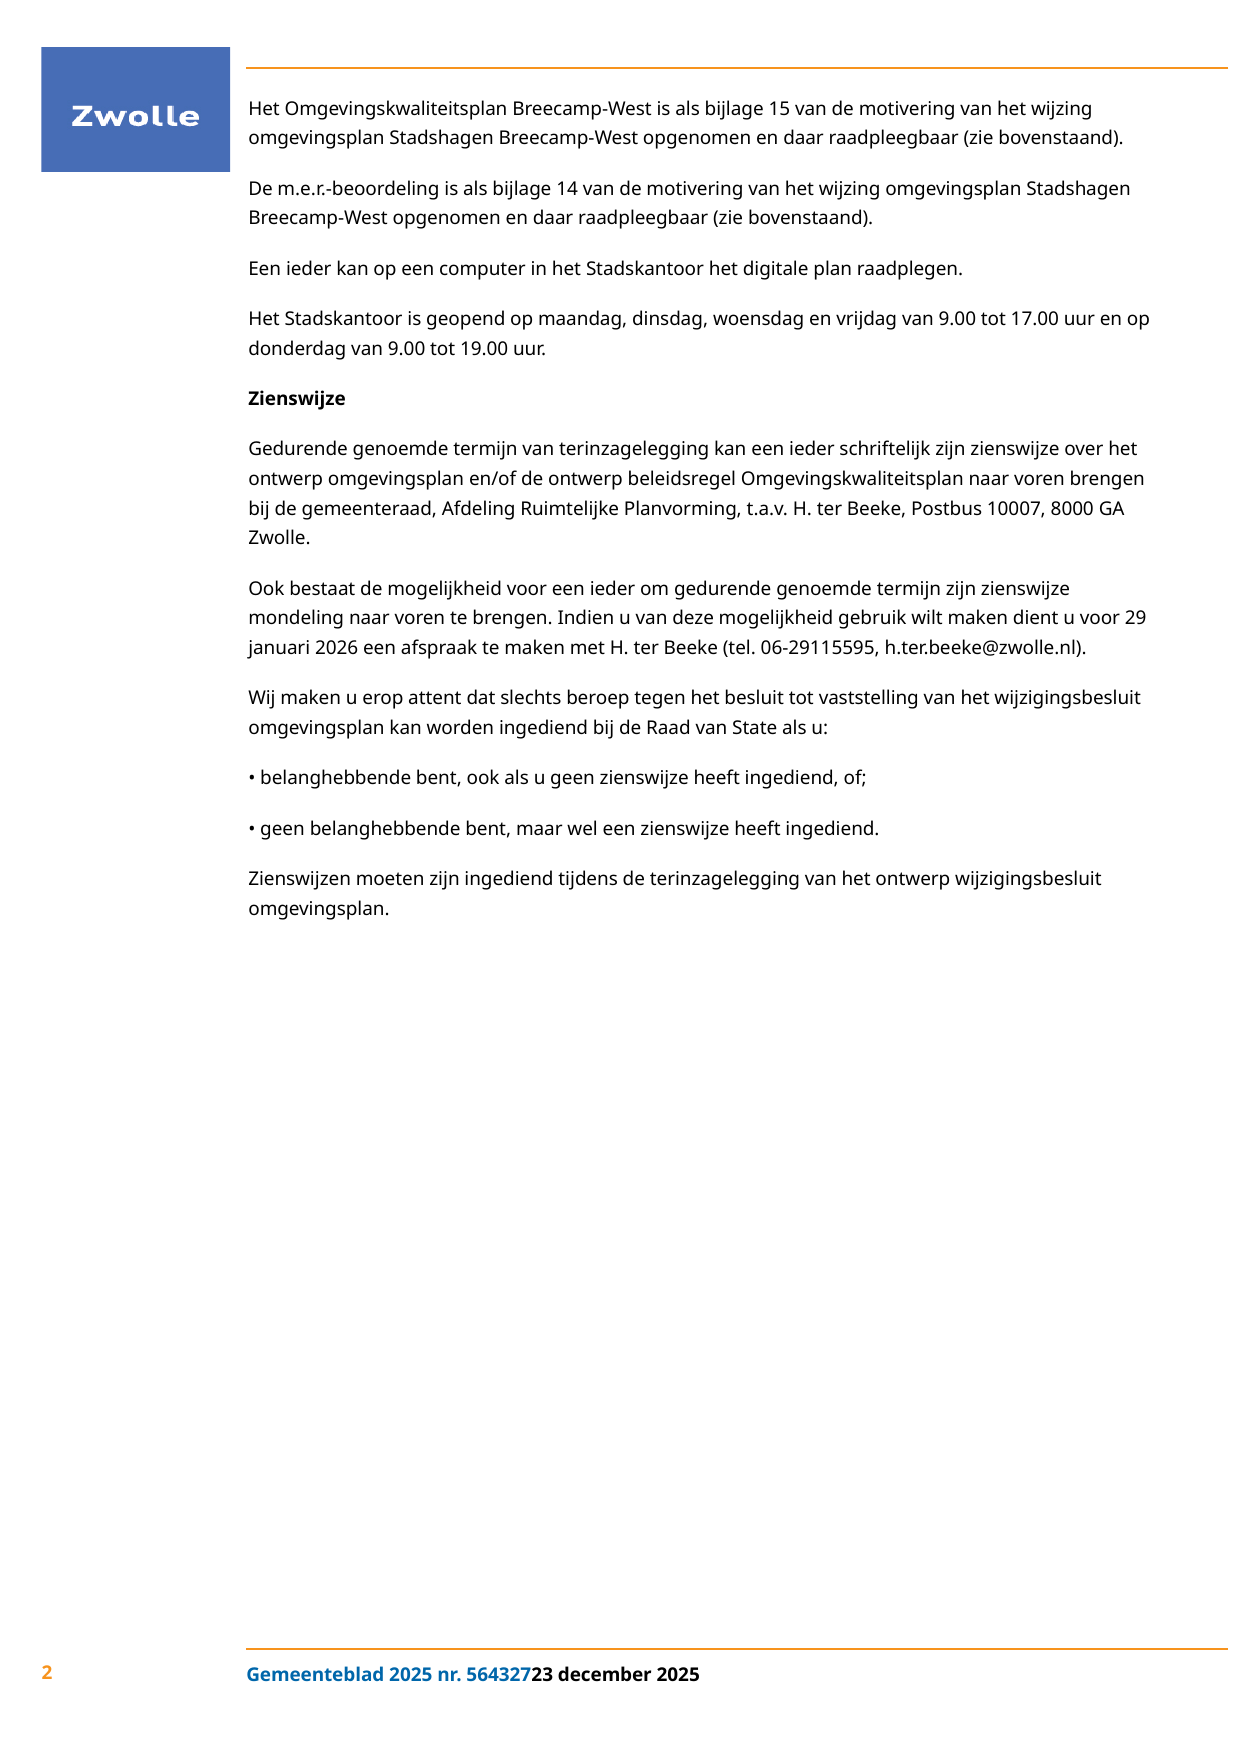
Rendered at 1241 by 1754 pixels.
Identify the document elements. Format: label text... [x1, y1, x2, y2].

text Het Stadskantoor is geopend op maandag, dinsdag, woensdag en vrijdag van 9.00 tot 17.00 uur en op donderdag van 9.00 tot 19.00 uur. [248, 305, 1152, 361]
text Wij maken u erop attent dat slechts beroep tegen het besluit tot vaststelling van het wijzigingsbesluit omgevingsplan kan worden ingediend bij de Raad van State als u: [248, 684, 1152, 740]
text • geen belanghebbende bent, maar wel een zienswijze heeft ingediend. [248, 815, 1152, 841]
text Het Omgevingskwaliteitsplan Breecamp-West is als bijlage 15 van de motivering van het wijzing omgevingsplan Stadshagen Breecamp-West opgenomen en daar raadpleegbaar (zie bovenstaand). [248, 95, 1152, 150]
text • belanghebbende bent, ook als u geen zienswijze heeft ingediend, of; [248, 764, 1152, 790]
text Zienswijzen moeten zijn ingediend tijdens de terinzagelegging van het ontwerp wijzigingsbesluit omgevingsplan. [248, 865, 1152, 921]
text Een ieder kan op een computer in het Stadskantoor het digitale plan raadplegen. [248, 255, 1152, 281]
picture [41, 47, 231, 172]
text De m.e.r.-beoordeling is als bijlage 14 van de motivering van het wijzing omgevingsplan Stadshagen Breecamp-West opgenomen en daar raadpleegbaar (zie bovenstaand). [248, 175, 1152, 230]
text Zienswijze [248, 385, 1152, 411]
text Ook bestaat de mogelijkheid voor een ieder om gedurende genoemde termijn zijn zienswijze mondeling naar voren te brengen. Indien u van deze mogelijkheid gebruik wilt maken dient u voor 29 januari 2026 een afspraak te maken met H. ter Beeke (tel. 06-29115595, h.ter.beeke@zwolle.nl). [248, 575, 1152, 660]
text Gedurende genoemde termijn van terinzagelegging kan een ieder schriftelijk zijn zienswijze over het ontwerp omgevingsplan en/of de ontwerp beleidsregel Omgevingskwaliteitsplan naar voren brengen bij de gemeenteraad, Afdeling Ruimtelijke Planvorming, t.a.v. H. ter Beeke, Postbus 10007, 8000 GA Zwolle. [248, 436, 1152, 550]
